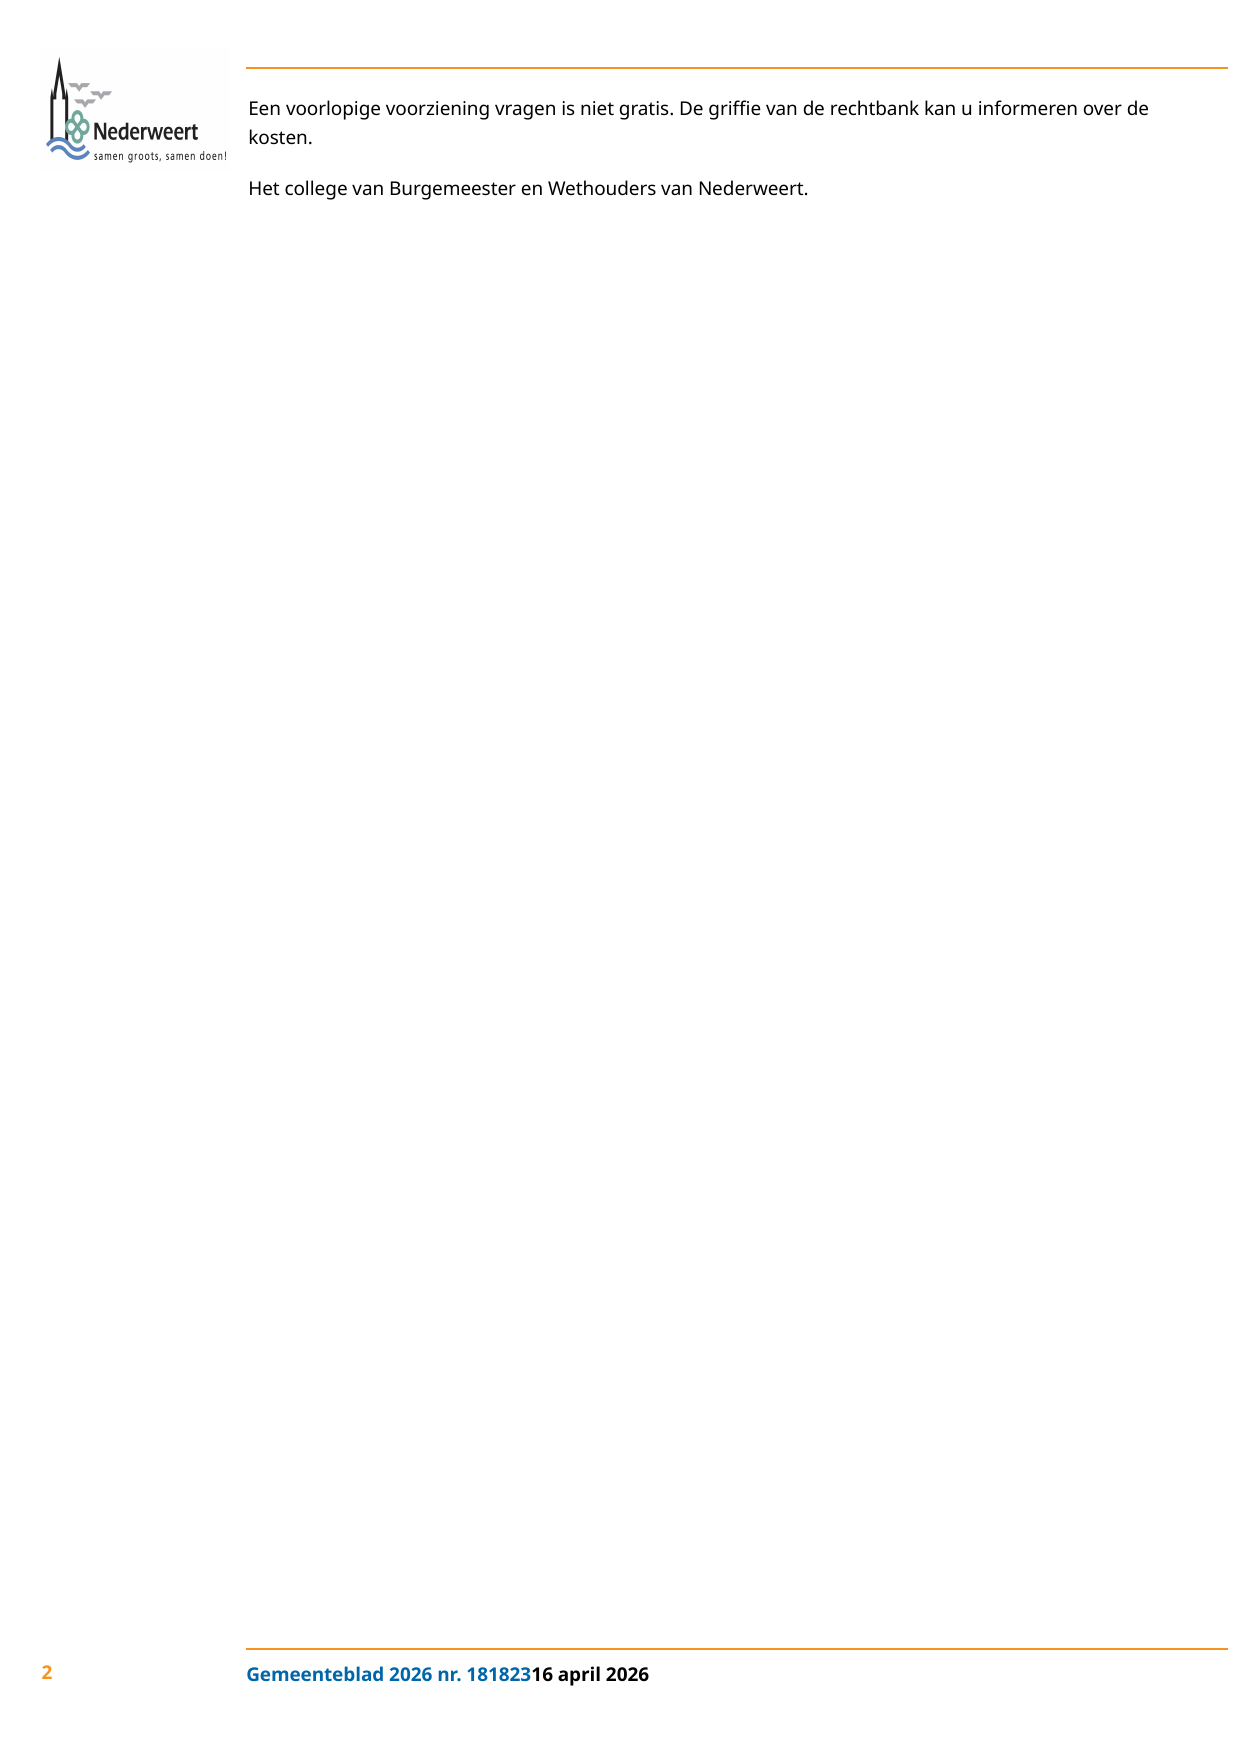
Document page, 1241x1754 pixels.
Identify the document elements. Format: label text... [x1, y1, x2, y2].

text Het college van Burgemeester en Wethouders van Nederweert. [248, 175, 1152, 201]
picture [41, 47, 231, 172]
text Een voorlopige voorziening vragen is niet gratis. De griffie van de rechtbank kan u informeren over de kosten. [248, 95, 1152, 150]
